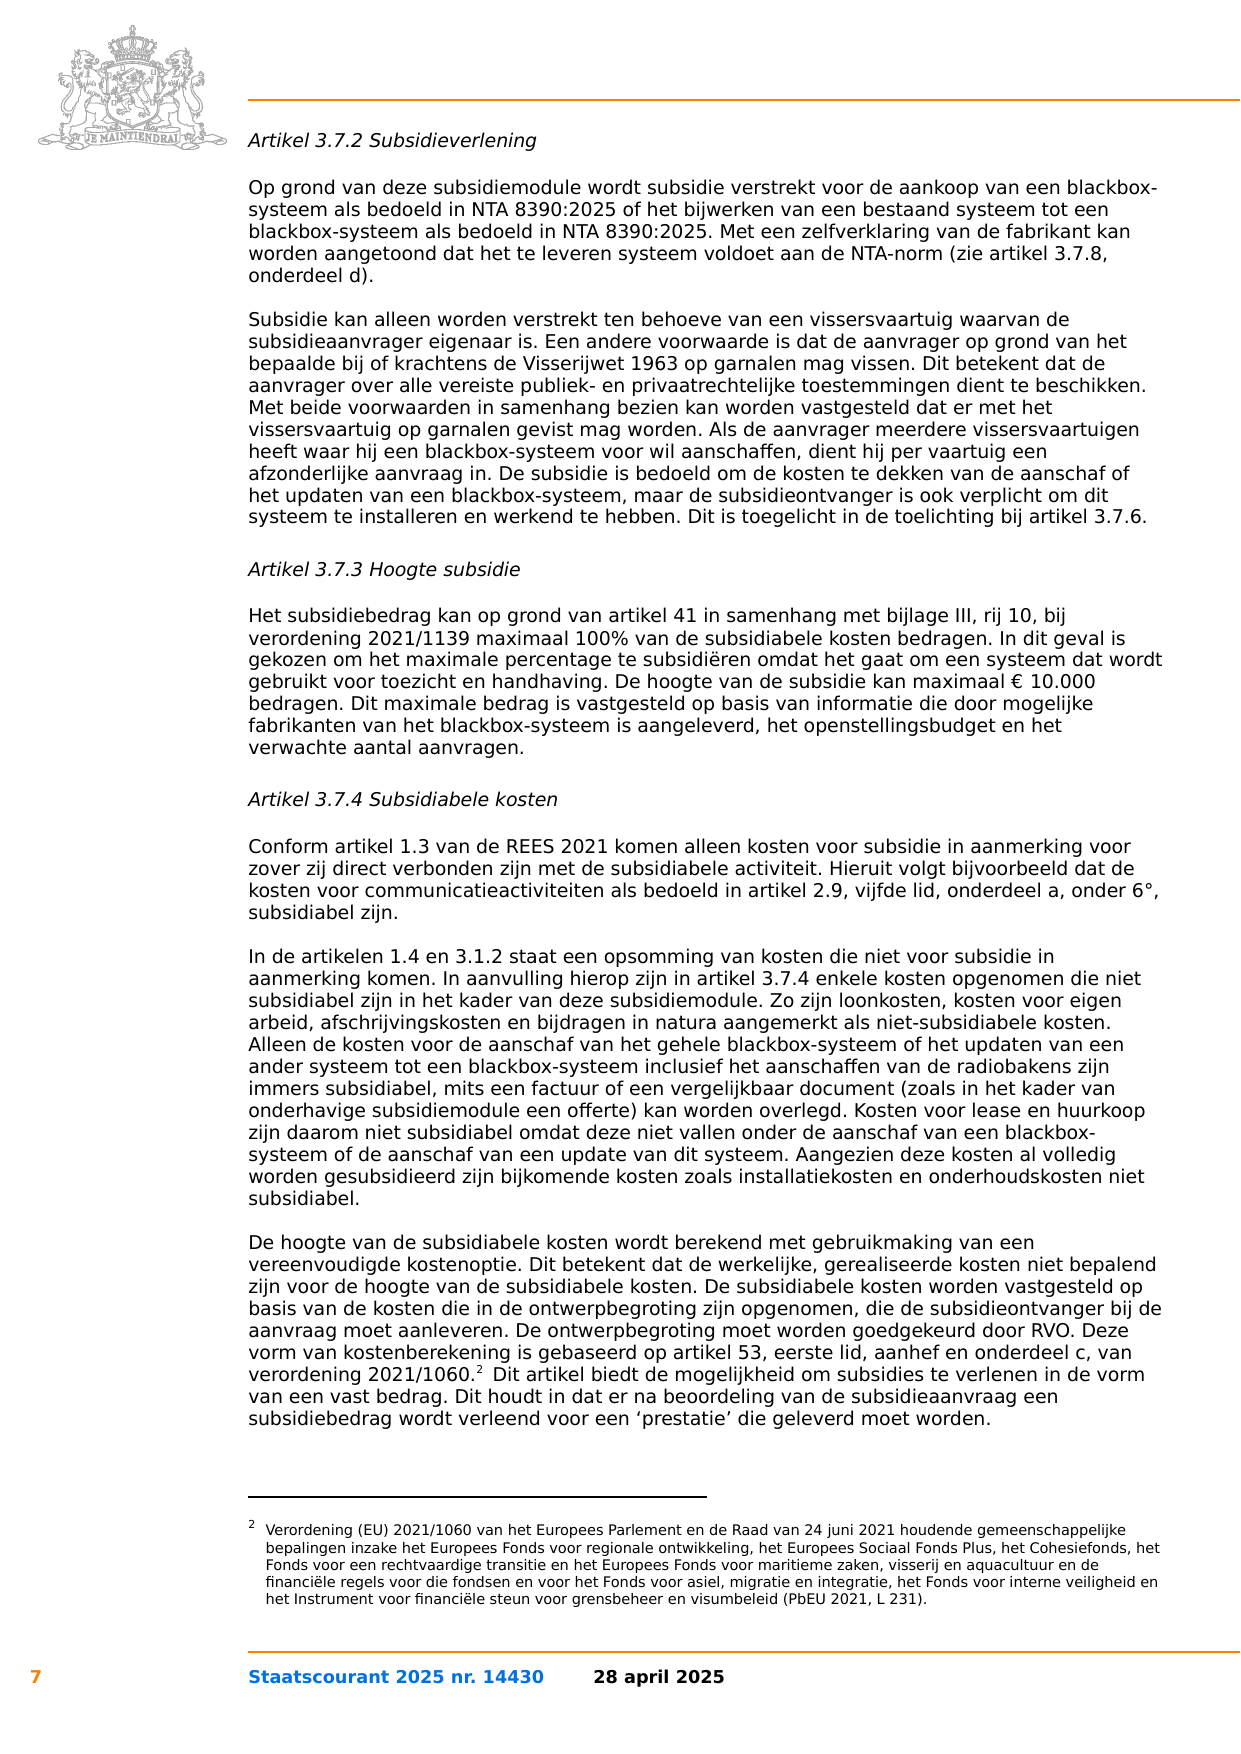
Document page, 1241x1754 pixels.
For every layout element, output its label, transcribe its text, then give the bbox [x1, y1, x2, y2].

text Op grond van deze subsidiemodule wordt subsidie verstrekt voor de aankoop van een blackbox-systeem als bedoeld in NTA 8390:2025 of het bijwerken van een bestaand systeem tot een blackbox-systeem als bedoeld in NTA 8390:2025. Met een zelfverklaring van de fabrikant kan worden aangetoond dat het te leveren systeem voldoet aan de NTA-norm (zie artikel 3.7.8, onderdeel d). [248, 177, 1163, 287]
picture [38, 25, 227, 150]
subtitle Artikel 3.7.3 Hoogte subsidie [248, 558, 1163, 580]
subtitle Artikel 3.7.4 Subsidiabele kosten [248, 789, 1163, 811]
subtitle Artikel 3.7.2 Subsidieverlening [248, 130, 1163, 152]
text Conform artikel 1.3 van de REES 2021 komen alleen kosten voor subsidie in aanmerking voor zover zij direct verbonden zijn met de subsidiabele activiteit. Hieruit volgt bijvoorbeeld dat de kosten voor communicatieactiviteiten als bedoeld in artikel 2.9, vijfde lid, onderdeel a, onder 6°, subsidiabel zijn. [248, 836, 1163, 924]
text In de artikelen 1.4 en 3.1.2 staat een opsomming van kosten die niet voor subsidie in aanmerking komen. In aanvulling hierop zijn in artikel 3.7.4 enkele kosten opgenomen die niet subsidiabel zijn in het kader van deze subsidiemodule. Zo zijn loonkosten, kosten voor eigen arbeid, afschrijvingskosten en bijdragen in natura aangemerkt als niet-subsidiabele kosten. Alleen de kosten voor de aanschaf van het gehele blackbox-systeem of het updaten van een ander systeem tot een blackbox-systeem inclusief het aanschaffen van de radiobakens zijn immers subsidiabel, mits een factuur of een vergelijkbaar document (zoals in het kader van onderhavige subsidiemodule een offerte) kan worden overlegd. Kosten voor lease en huurkoop zijn daarom niet subsidiabel omdat deze niet vallen onder de aanschaf van een blackbox-systeem of de aanschaf van een update van dit systeem. Aangezien deze kosten al volledig worden gesubsidieerd zijn bijkomende kosten zoals installatiekosten en onderhoudskosten niet subsidiabel. [248, 946, 1163, 1210]
text De hoogte van de subsidiabele kosten wordt berekend met gebruikmaking van een vereenvoudigde kostenoptie. Dit betekent dat de werkelijke, gerealiseerde kosten niet bepalend zijn voor de hoogte van de subsidiabele kosten. De subsidiabele kosten worden vastgesteld op basis van de kosten die in de ontwerpbegroting zijn opgenomen, die de subsidieontvanger bij de aanvraag moet aanleveren. De ontwerpbegroting moet worden goedgekeurd door RVO. Deze vorm van kostenberekening is gebaseerd op artikel 53, eerste lid, aanhef en onderdeel c, van verordening 2021/1060. Dit artikel biedt de mogelijkheid om subsidies te verlenen in de vorm van een vast bedrag. Dit houdt in dat er na beoordeling van de subsidieaanvraag een subsidiebedrag wordt verleend voor een ‘prestatie’ die geleverd moet worden. [248, 1232, 1163, 1429]
text Verordening (EU) 2021/1060 van het Europees Parlement en de Raad van 24 juni 2021 houdende gemeenschappelijke bepalingen inzake het Europees Fonds voor regionale ontwikkeling, het Europees Sociaal Fonds Plus, het Cohesiefonds, het Fonds voor een rechtvaardige transitie en het Europees Fonds voor maritieme zaken, visserij en aquacultuur en de financiële regels voor die fondsen en voor het Fonds voor asiel, migratie en integratie, het Fonds voor interne veiligheid en het Instrument voor financiële steun voor grensbeheer en visumbeleid (PbEU 2021, L 231). [248, 1518, 1163, 1608]
text Het subsidiebedrag kan op grond van artikel 41 in samenhang met bijlage III, rij 10, bij verordening 2021/1139 maximaal 100% van de subsidiabele kosten bedragen. In dit geval is gekozen om het maximale percentage te subsidiëren omdat het gaat om een systeem dat wordt gebruikt voor toezicht en handhaving. De hoogte van de subsidie kan maximaal € 10.000 bedragen. Dit maximale bedrag is vastgesteld op basis van informatie die door mogelijke fabrikanten van het blackbox-systeem is aangeleverd, het openstellingsbudget en het verwachte aantal aanvragen. [248, 605, 1163, 759]
text Subsidie kan alleen worden verstrekt ten behoeve van een vissersvaartuig waarvan de subsidieaanvrager eigenaar is. Een andere voorwaarde is dat de aanvrager op grond van het bepaalde bij of krachtens de Visserijwet 1963 op garnalen mag vissen. Dit betekent dat de aanvrager over alle vereiste publiek- en privaatrechtelijke toestemmingen dient te beschikken. Met beide voorwaarden in samenhang bezien kan worden vastgesteld dat er met het vissersvaartuig op garnalen gevist mag worden. Als de aanvrager meerdere vissersvaartuigen heeft waar hij een blackbox-systeem voor wil aanschaffen, dient hij per vaartuig een afzonderlijke aanvraag in. De subsidie is bedoeld om de kosten te dekken van de aanschaf of het updaten van een blackbox-systeem, maar de subsidieontvanger is ook verplicht om dit systeem te installeren en werkend te hebben. Dit is toegelicht in de toelichting bij artikel 3.7.6. [248, 309, 1163, 528]
